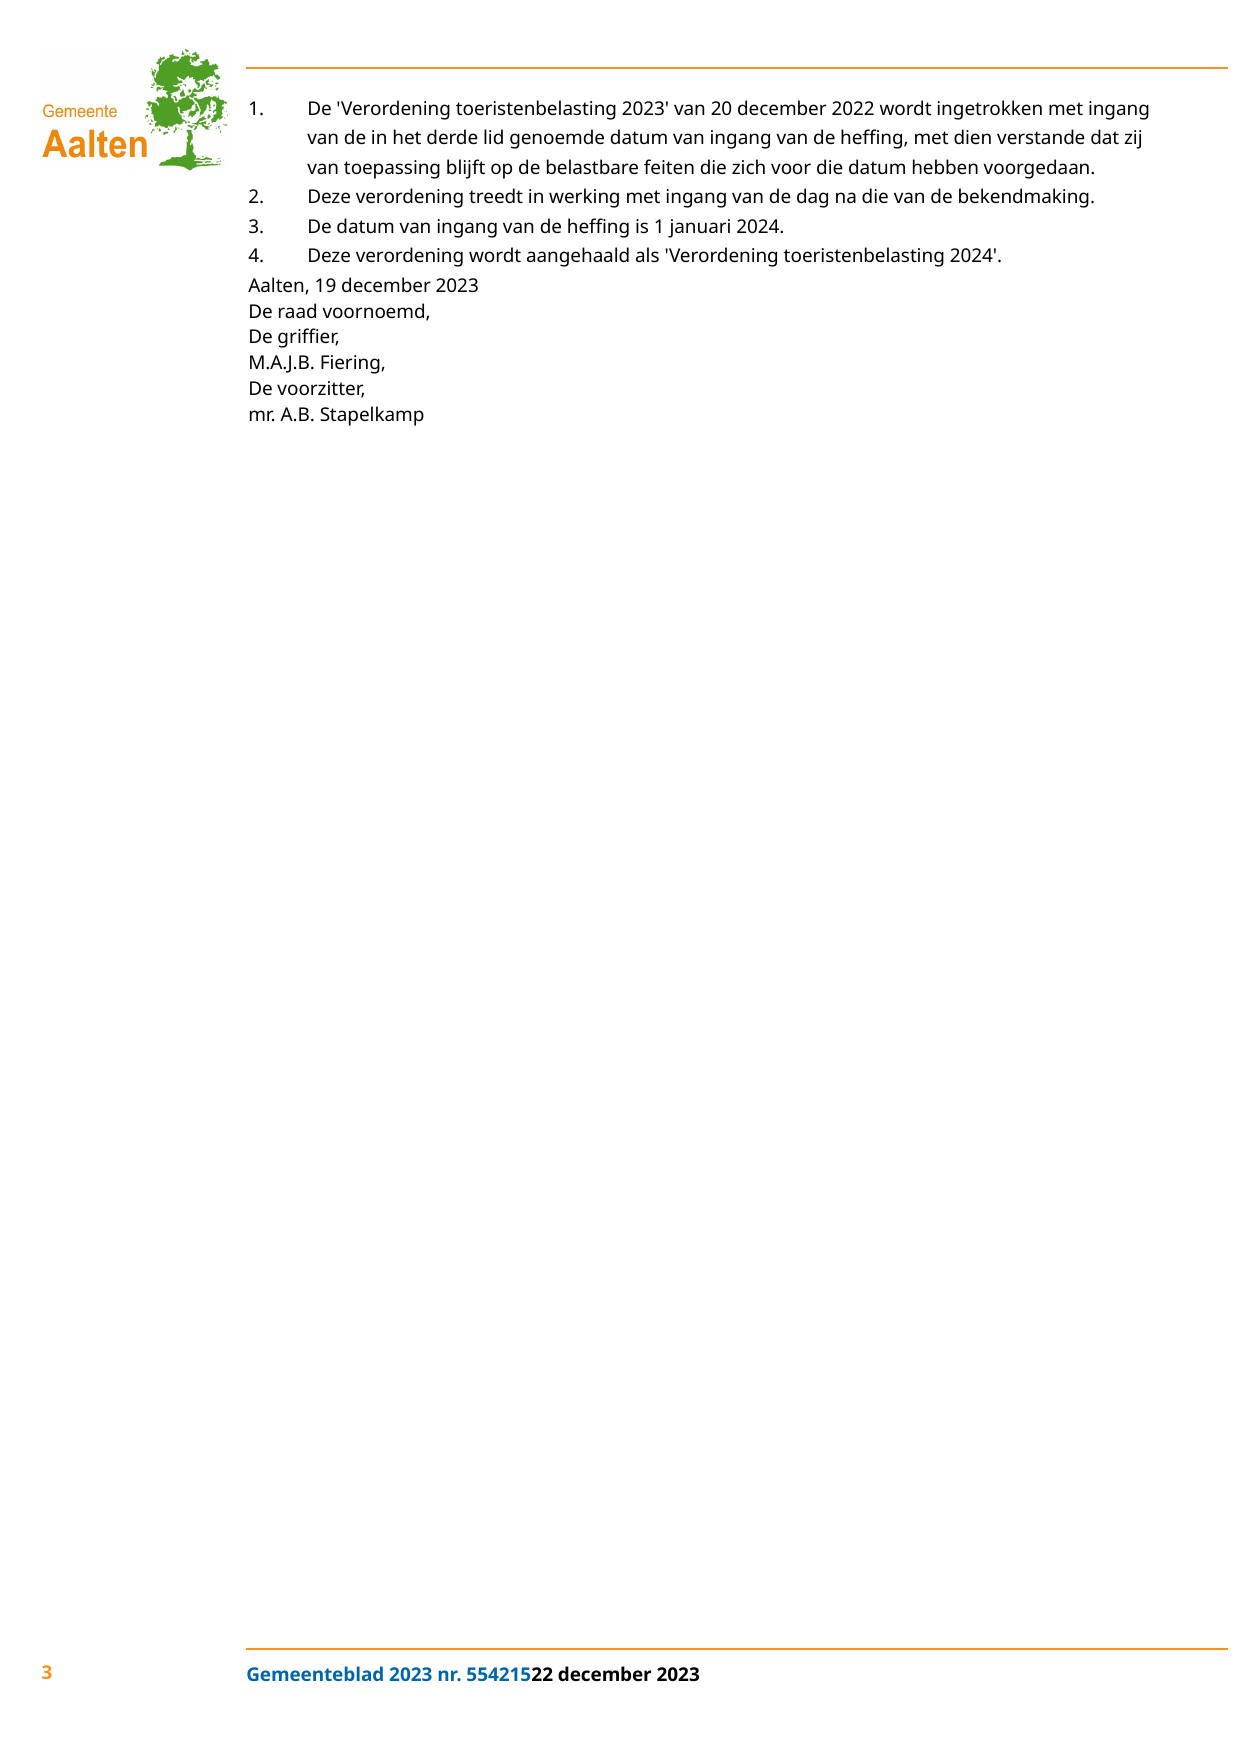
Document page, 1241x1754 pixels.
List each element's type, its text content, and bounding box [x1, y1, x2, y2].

text Aalten, 19 december 2023 [248, 272, 1152, 298]
list De 'Verordening toeristenbelasting 2023' van 20 december 2022 wordt ingetrokken met ingang van de in het derde lid genoemde datum van ingang van de heffing, met dien verstande dat zij van toepassing blijft op de belastbare feiten die zich voor die datum hebben voorgedaan. [248, 95, 1152, 180]
text De raad voornoemd, [248, 298, 1152, 324]
text De griffier, [248, 324, 1152, 349]
picture [41, 47, 231, 172]
text mr. A.B. Stapelkamp [248, 401, 1152, 427]
list Deze verordening wordt aangehaald als 'Verordening toeristenbelasting 2024'. [248, 243, 1152, 268]
list Deze verordening treedt in werking met ingang van de dag na die van de bekendmaking. [248, 183, 1152, 209]
text De voorzitter, [248, 375, 1152, 401]
list De datum van ingang van de heffing is 1 januari 2024. [248, 213, 1152, 239]
text M.A.J.B. Fiering, [248, 349, 1152, 375]
